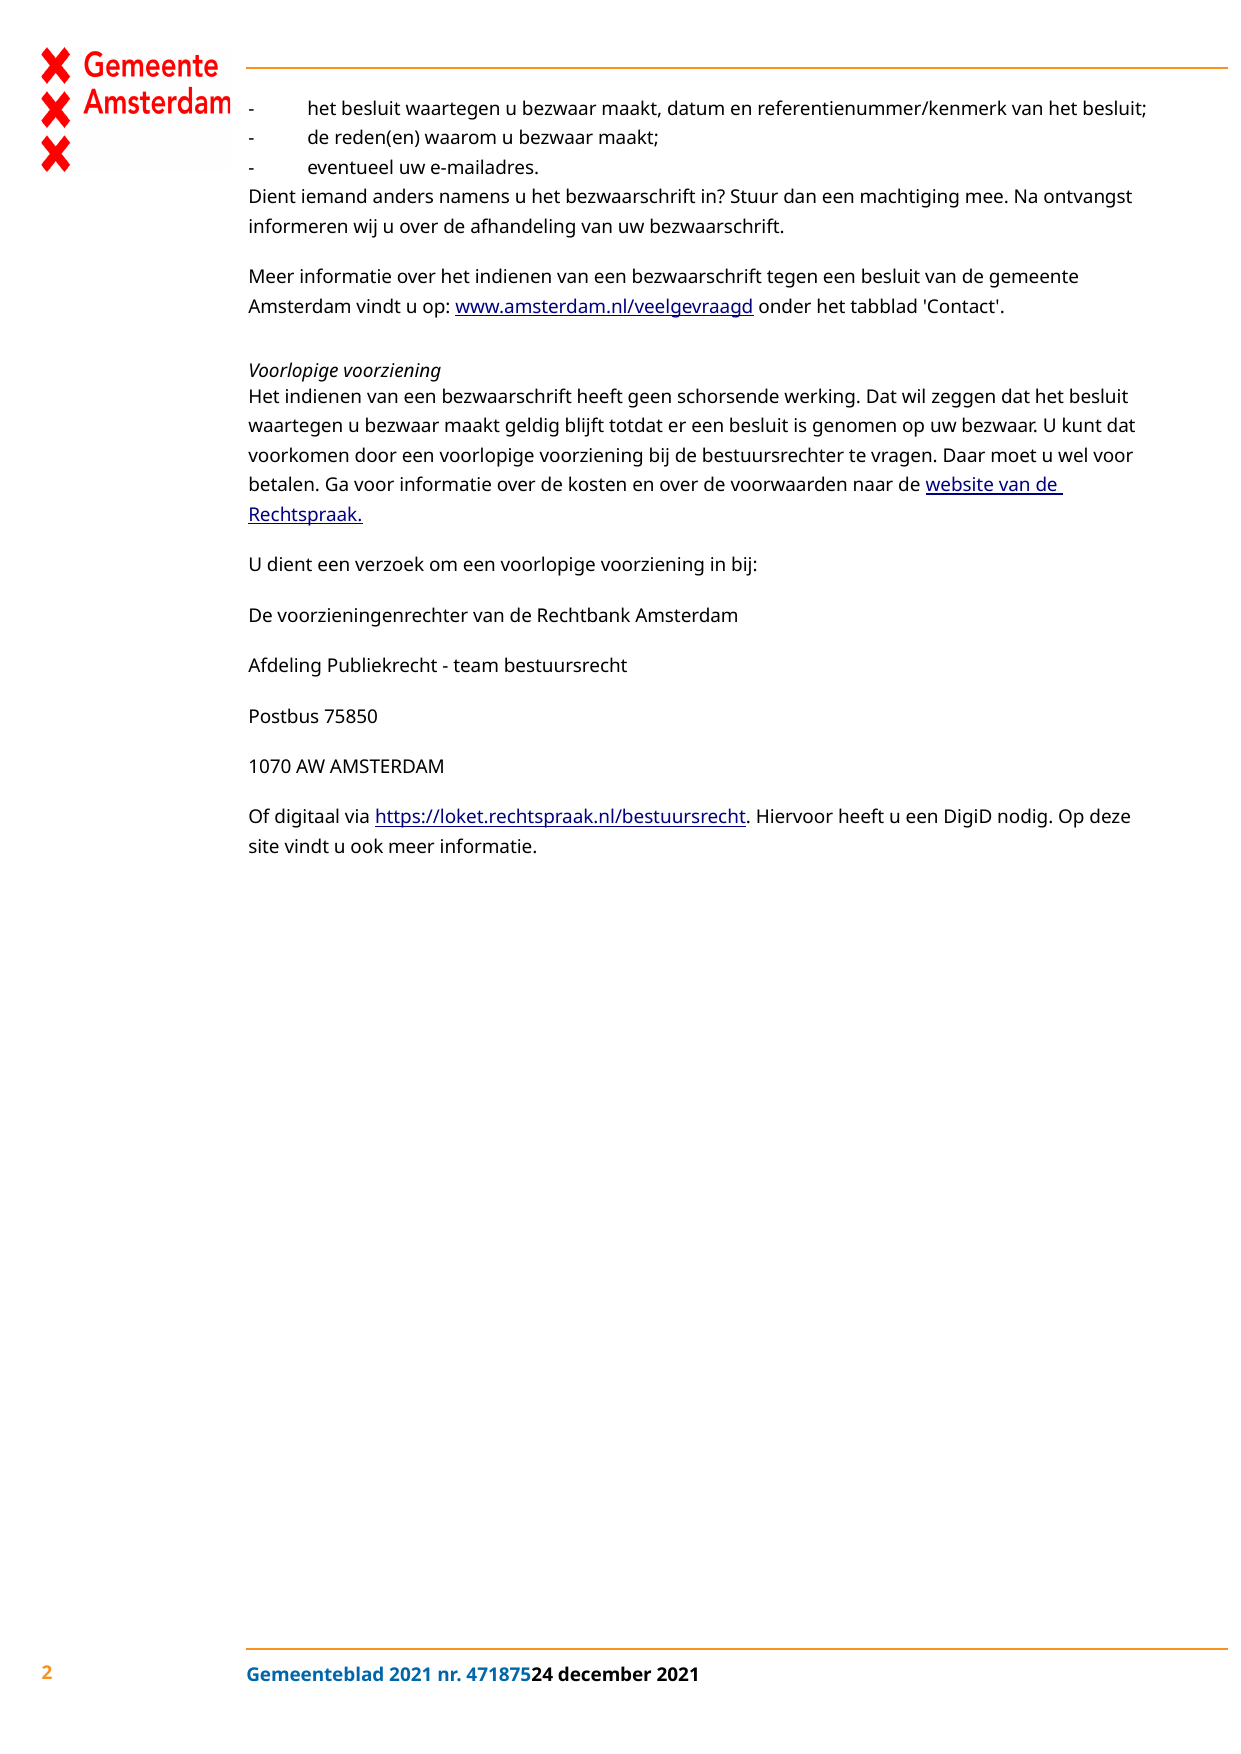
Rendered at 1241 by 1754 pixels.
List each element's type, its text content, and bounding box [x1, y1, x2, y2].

text U dient een verzoek om een voorlopige voorziening in bij: [248, 552, 1152, 577]
list het besluit waartegen u bezwaar maakt, datum en referentienummer/kenmerk van het besluit; [248, 95, 1152, 121]
list de reden(en) waarom u bezwaar maakt; [248, 124, 1152, 150]
text Voorlopige voorziening [248, 357, 1152, 383]
list eventueel uw e-mailadres. [248, 154, 1152, 180]
text Dient iemand anders namens u het bezwaarschrift in? Stuur dan een machtiging mee. Na ontvangst informeren wij u over de afhandeling van uw bezwaarschrift. [248, 183, 1152, 239]
text 1070 AW AMSTERDAM [248, 753, 1152, 779]
text Of digitaal via https://loket.rechtspraak.nl/bestuursrecht. Hiervoor heeft u een DigiD nodig. Op deze site vindt u ook meer informatie. [248, 804, 1152, 859]
text De voorzieningenrechter van de Rechtbank Amsterdam [248, 602, 1152, 628]
text Afdeling Publiekrecht - team bestuursrecht [248, 652, 1152, 678]
picture [41, 47, 231, 172]
text Het indienen van een bezwaarschrift heeft geen schorsende werking. Dat wil zeggen dat het besluit waartegen u bezwaar maakt geldig blijft totdat er een besluit is genomen op uw bezwaar. U kunt dat voorkomen door een voorlopige voorziening bij de bestuursrechter te vragen. Daar moet u wel voor betalen. Ga voor informatie over de kosten en over de voorwaarden naar de website van de Rechtspraak. [248, 383, 1152, 527]
text Meer informatie over het indienen van een bezwaarschrift tegen een besluit van de gemeente Amsterdam vindt u op: www.amsterdam.nl/veelgevraagd onder het tabblad 'Contact'. [248, 263, 1152, 319]
text Postbus 75850 [248, 703, 1152, 728]
